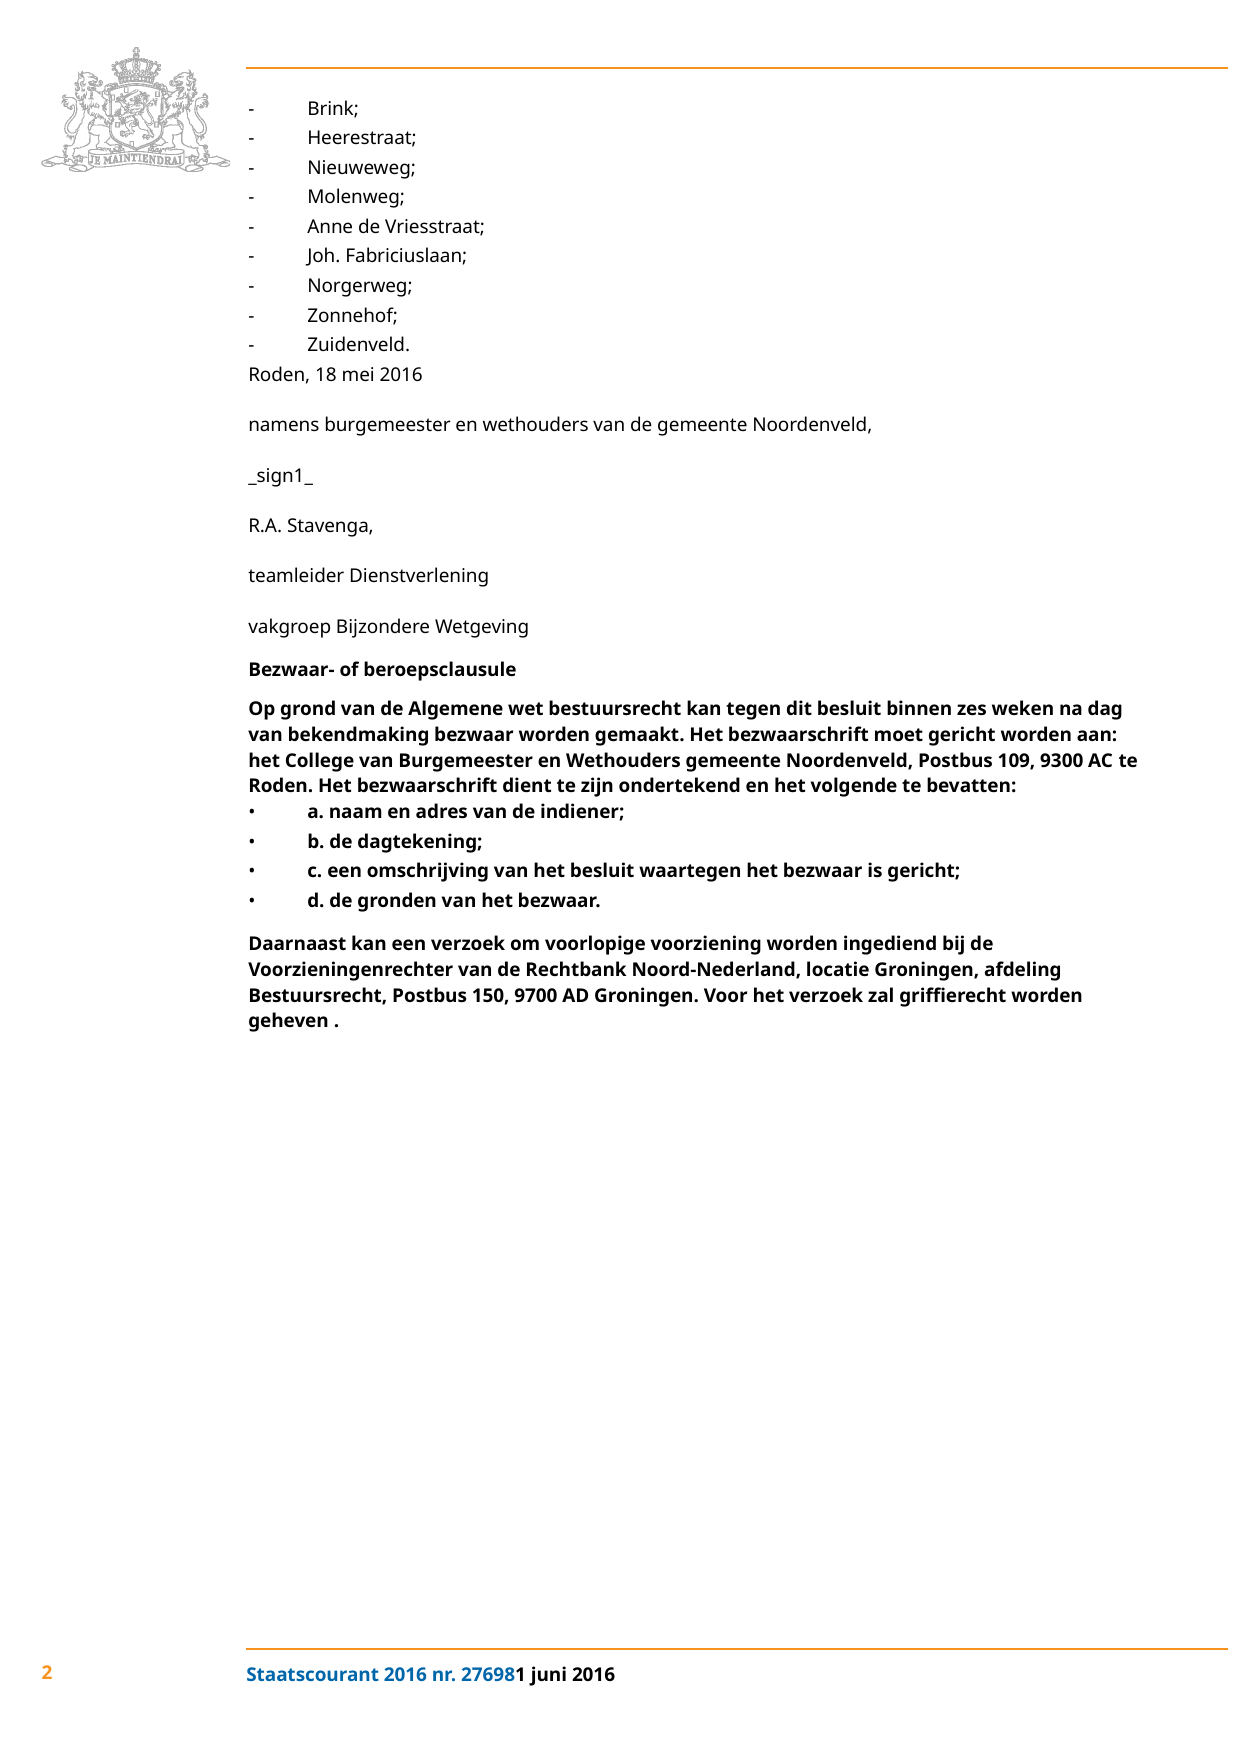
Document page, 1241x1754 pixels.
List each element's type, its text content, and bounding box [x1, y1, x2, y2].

list Anne de Vriesstraat; [248, 213, 1152, 239]
list Joh. Fabriciuslaan; [248, 243, 1152, 268]
picture [41, 47, 231, 172]
text vakgroep Bijzondere Wetgeving [248, 613, 1152, 639]
text Daarnaast kan een verzoek om voorlopige voorziening worden ingediend bij de Voorzieningenrechter van de Rechtbank Noord-Nederland, locatie Groningen, afdeling Bestuursrecht, Postbus 150, 9700 AD Groningen. Voor het verzoek zal griffierecht worden geheven . [248, 930, 1152, 1033]
list b. de dagtekening; [248, 828, 1152, 854]
list Zuidenveld. [248, 331, 1152, 357]
list Norgerweg; [248, 272, 1152, 298]
list Nieuweweg; [248, 154, 1152, 180]
text _sign1_ [248, 462, 1152, 488]
text R.A. Stavenga, [248, 512, 1152, 538]
list Heerestraat; [248, 124, 1152, 150]
list Zonnehof; [248, 302, 1152, 328]
list c. een omschrijving van het besluit waartegen het bezwaar is gericht; [248, 858, 1152, 883]
text Op grond van de Algemene wet bestuursrecht kan tegen dit besluit binnen zes weken na dag van bekendmaking bezwaar worden gemaakt. Het bezwaarschrift moet gericht worden aan: het College van Burgemeester en Wethouders gemeente Noordenveld, Postbus 109, 9300 AC te Roden. Het bezwaarschrift dient te zijn ondertekend en het volgende te bevatten: [248, 696, 1152, 798]
text teamleider Dienstverlening [248, 563, 1152, 588]
list d. de gronden van het bezwaar. [248, 887, 1152, 913]
list a. naam en adres van de indiener; [248, 798, 1152, 824]
text Roden, 18 mei 2016 [248, 361, 1152, 387]
list Brink; [248, 95, 1152, 121]
list Molenweg; [248, 183, 1152, 209]
text Bezwaar- of beroepsclausule [248, 656, 1152, 682]
text namens burgemeester en wethouders van de gemeente Noordenveld, [248, 411, 1152, 437]
